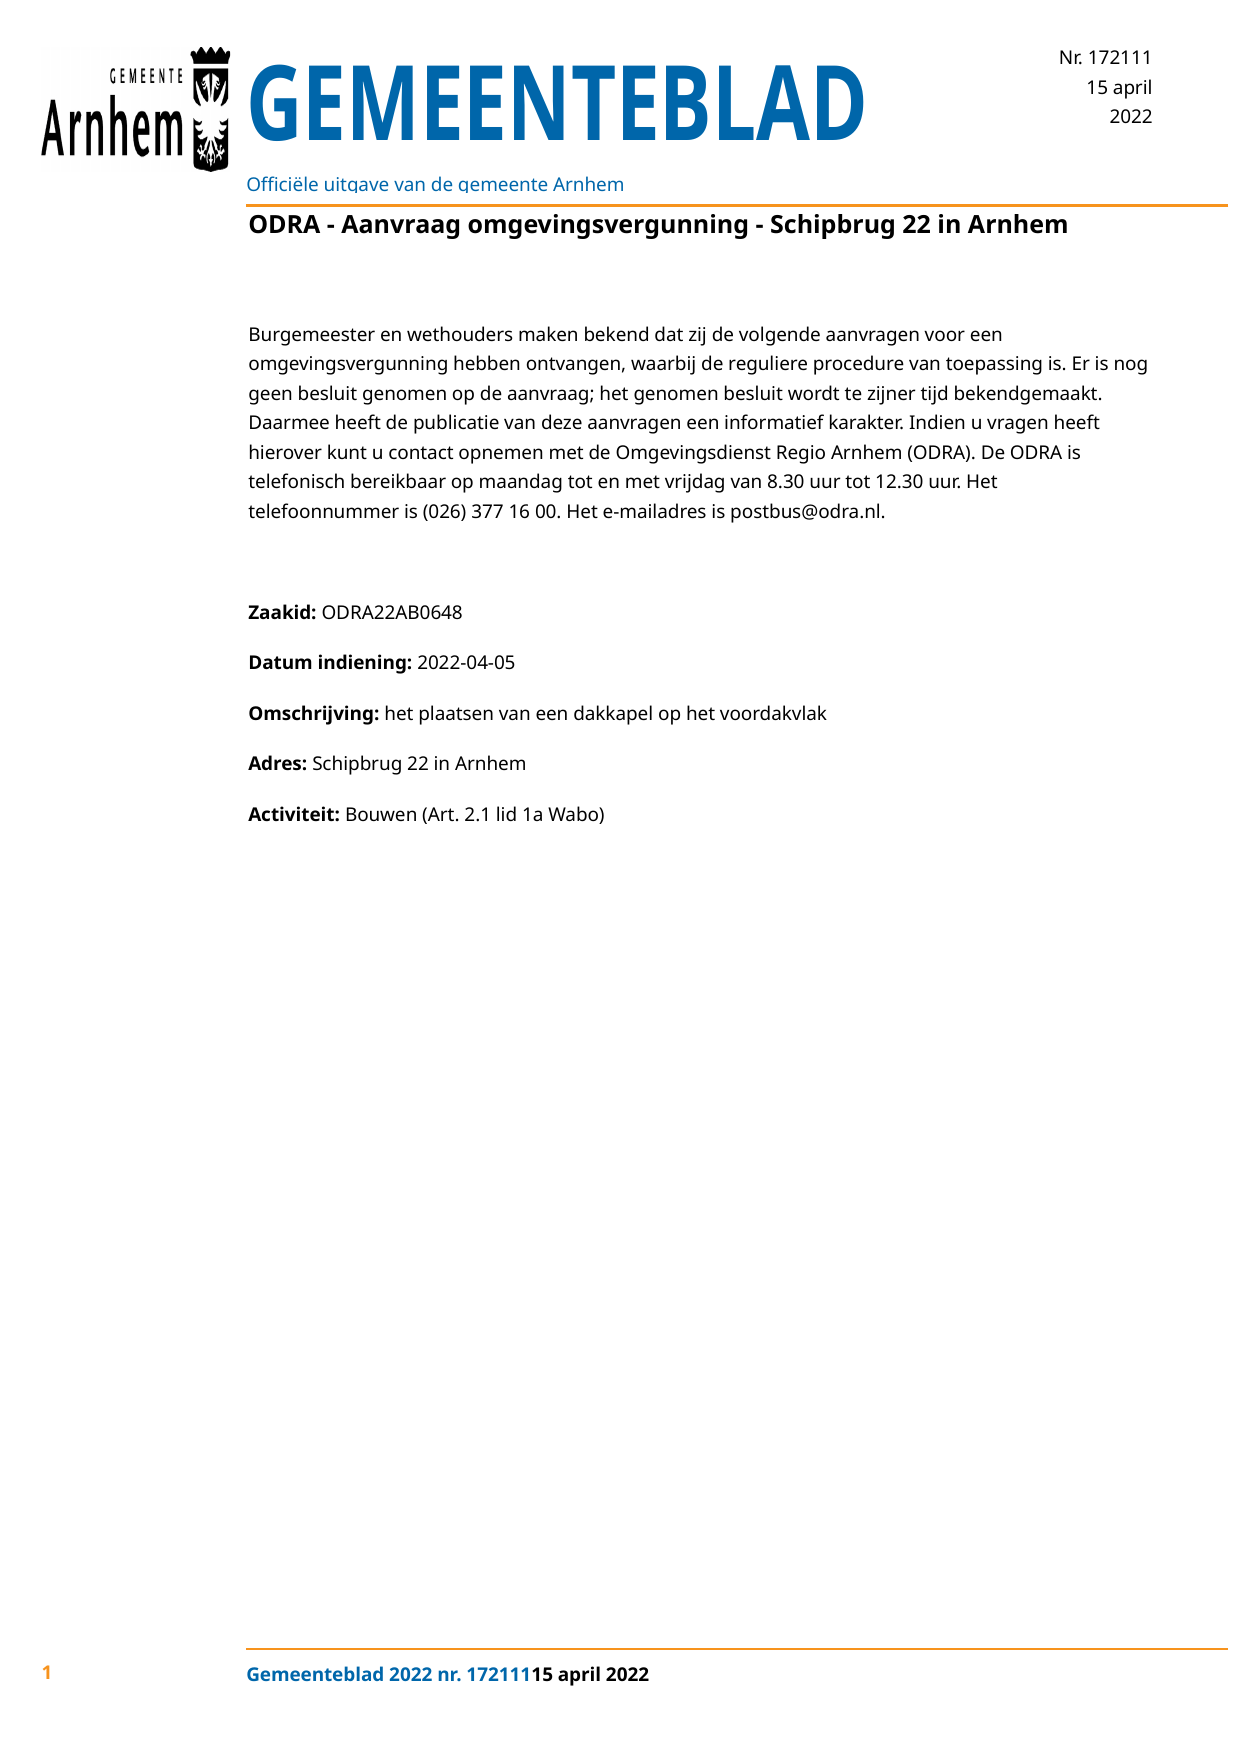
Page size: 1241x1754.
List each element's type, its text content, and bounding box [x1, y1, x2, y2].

text Datum indiening: 2022-04-05 [248, 649, 1152, 675]
text Activiteit: Bouwen (Art. 2.1 lid 1a Wabo) [248, 801, 1152, 826]
text ODRA - Aanvraag omgevingsvergunning - Schipbrug 22 in Arnhem [248, 207, 1152, 241]
text Omschrijving: het plaatsen van een dakkapel op het voordakvlak [248, 700, 1152, 726]
text Zaakid: ODRA22AB0648 [248, 599, 1152, 625]
text Burgemeester en wethouders maken bekend dat zij de volgende aanvragen voor een omgevingsvergunning hebben ontvangen, waarbij de reguliere procedure van toepassing is. Er is nog geen besluit genomen op de aanvraag; het genomen besluit wordt te zijner tijd bekendgemaakt. Daarmee heeft de publicatie van deze aanvragen een informatief karakter. Indien u vragen heeft hierover kunt u contact opnemen met de Omgevingsdienst Regio Arnhem (ODRA). De ODRA is telefonisch bereikbaar op maandag tot en met vrijdag van 8.30 uur tot 12.30 uur. Het telefoonnummer is (026) 377 16 00. Het e-mailadres is postbus@odra.nl. [248, 321, 1152, 524]
text Adres: Schipbrug 22 in Arnhem [248, 750, 1152, 776]
picture [41, 47, 231, 172]
